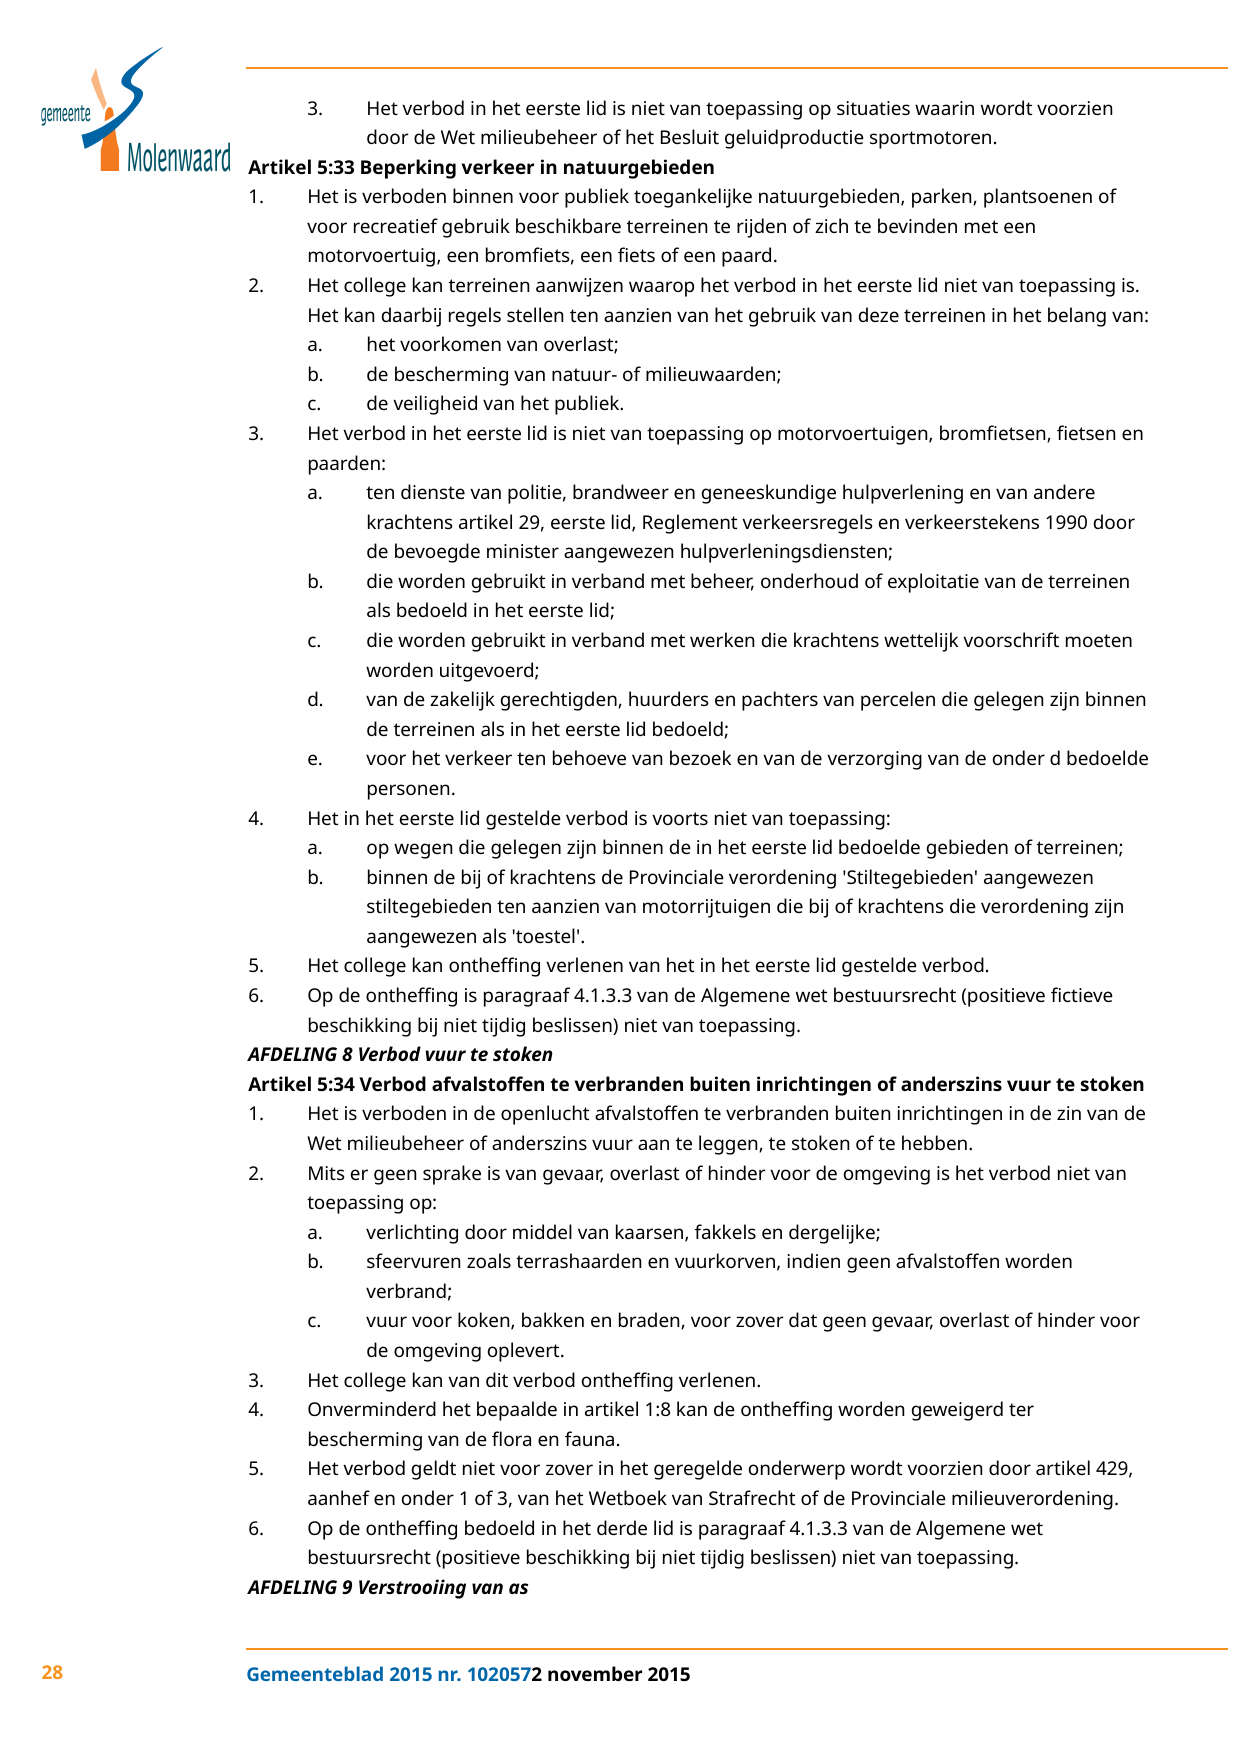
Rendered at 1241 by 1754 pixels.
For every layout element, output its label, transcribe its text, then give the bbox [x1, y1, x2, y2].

picture [41, 47, 231, 172]
list het voorkomen van overlast; [307, 331, 1152, 357]
list voor het verkeer ten behoeve van bezoek en van de verzorging van de onder d bedoelde personen. [307, 746, 1152, 801]
list Het college kan van dit verbod ontheffing verlenen. [248, 1367, 1152, 1393]
list Het verbod in het eerste lid is niet van toepassing op motorvoertuigen, bromfietsen, fietsen en paarden: [248, 420, 1152, 476]
list Het is verboden in de openlucht afvalstoffen te verbranden buiten inrichtingen in de zin van de Wet milieubeheer of anderszins vuur aan te leggen, te stoken of te hebben. [248, 1101, 1152, 1156]
list ten dienste van politie, brandweer en geneeskundige hulpverlening en van andere krachtens artikel 29, eerste lid, Reglement verkeersregels en verkeerstekens 1990 door de bevoegde minister aangewezen hulpverleningsdiensten; [307, 479, 1152, 564]
list van de zakelijk gerechtigden, huurders en pachters van percelen die gelegen zijn binnen de terreinen als in het eerste lid bedoeld; [307, 686, 1152, 742]
list Het college kan terreinen aanwijzen waarop het verbod in het eerste lid niet van toepassing is. Het kan daarbij regels stellen ten aanzien van het gebruik van deze terreinen in het belang van: [248, 272, 1152, 328]
list vuur voor koken, bakken en braden, voor zover dat geen gevaar, overlast of hinder voor [307, 1308, 1152, 1333]
text AFDELING 8 Verbod vuur te stoken [248, 1041, 1152, 1067]
list Op de ontheffing is paragraaf 4.1.3.3 van de Algemene wet bestuursrecht (positieve fictieve beschikking bij niet tijdig beslissen) niet van toepassing. [248, 982, 1152, 1038]
list die worden gebruikt in verband met werken die krachtens wettelijk voorschrift moeten worden uitgevoerd; [307, 627, 1152, 683]
list sfeervuren zoals terrashaarden en vuurkorven, indien geen afvalstoffen worden verbrand; [307, 1248, 1152, 1304]
list Het verbod in het eerste lid is niet van toepassing op situaties waarin wordt voorzien door de Wet milieubeheer of het Besluit geluidproductie sportmotoren. [307, 95, 1152, 150]
list Mits er geen sprake is van gevaar, overlast of hinder voor de omgeving is het verbod niet van toepassing op: [248, 1160, 1152, 1215]
list Onverminderd het bepaalde in artikel 1:8 kan de ontheffing worden geweigerd ter bescherming van de flora en fauna. [248, 1396, 1152, 1452]
list Het is verboden binnen voor publiek toegankelijke natuurgebieden, parken, plantsoenen of voor recreatief gebruik beschikbare terreinen te rijden of zich te bevinden met een motorvoertuig, een bromfiets, een fiets of een paard. [248, 183, 1152, 268]
list verlichting door middel van kaarsen, fakkels en dergelijke; [307, 1219, 1152, 1245]
list Het verbod geldt niet voor zover in het geregelde onderwerp wordt voorzien door artikel 429, [248, 1456, 1152, 1481]
list Op de ontheffing bedoeld in het derde lid is paragraaf 4.1.3.3 van de Algemene wet bestuursrecht (positieve beschikking bij niet tijdig beslissen) niet van toepassing. [248, 1515, 1152, 1570]
text Artikel 5:34 Verbod afvalstoffen te verbranden buiten inrichtingen of anderszins vuur te stoken [248, 1071, 1152, 1097]
list de veiligheid van het publiek. [307, 391, 1152, 416]
list aanhef en onder 1 of 3, van het Wetboek van Strafrecht of de Provinciale milieuverordening. [248, 1485, 1152, 1511]
list de bescherming van natuur- of milieuwaarden; [307, 361, 1152, 387]
list op wegen die gelegen zijn binnen de in het eerste lid bedoelde gebieden of terreinen; [307, 834, 1152, 860]
text Artikel 5:33 Beperking verkeer in natuurgebieden [248, 154, 1152, 180]
list die worden gebruikt in verband met beheer, onderhoud of exploitatie van de terreinen als bedoeld in het eerste lid; [307, 568, 1152, 623]
list Het college kan ontheffing verlenen van het in het eerste lid gestelde verbod. [248, 953, 1152, 978]
list binnen de bij of krachtens de Provinciale verordening 'Stiltegebieden' aangewezen stiltegebieden ten aanzien van motorrijtuigen die bij of krachtens die verordening zijn aangewezen als 'toestel'. [307, 864, 1152, 949]
text AFDELING 9 Verstrooiing van as [248, 1574, 1152, 1600]
list Het in het eerste lid gestelde verbod is voorts niet van toepassing: [248, 805, 1152, 831]
list de omgeving oplevert. [307, 1337, 1152, 1363]
